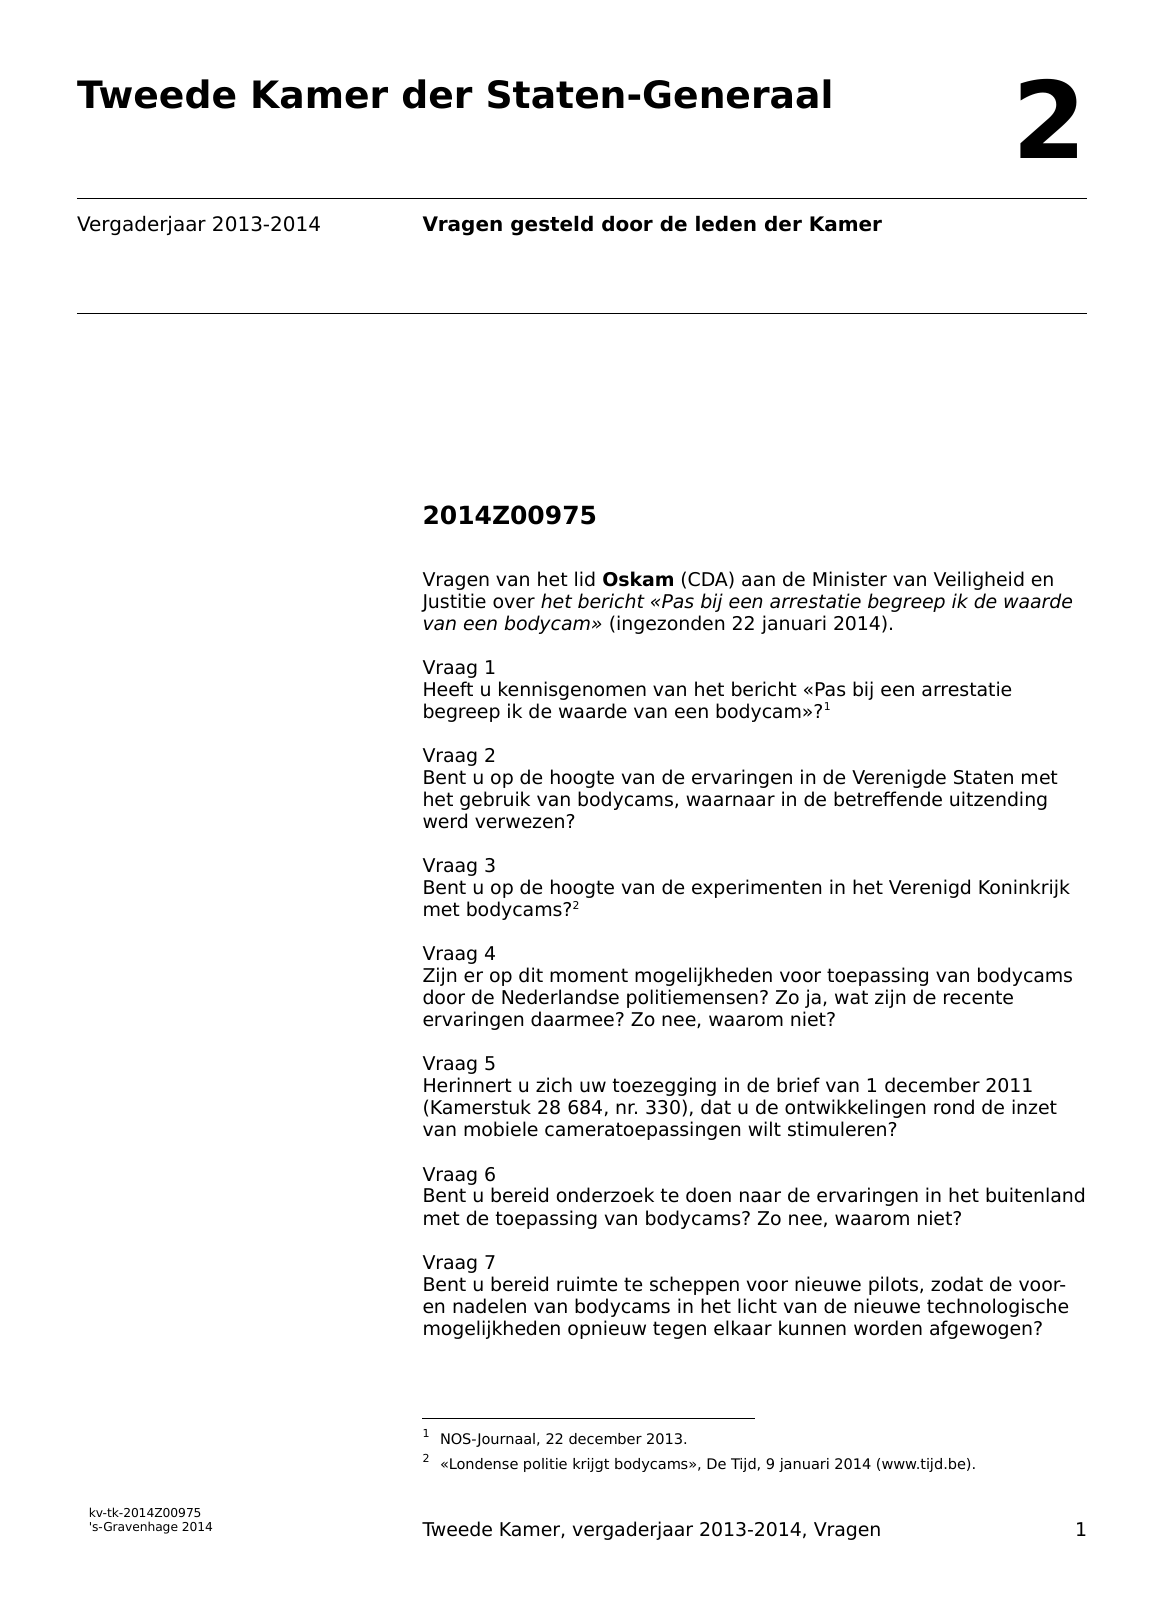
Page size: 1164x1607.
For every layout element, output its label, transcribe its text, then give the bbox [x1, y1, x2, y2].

text Bent u op de hoogte van de ervaringen in de Verenigde Staten met het gebruik van bodycams, waarnaar in de betreffende uitzending werd verwezen? [422, 767, 1087, 833]
text 2014Z00975 [422, 501, 1087, 531]
text Vraag 2 [422, 745, 1087, 767]
text 's-Gravenhage 2014 [88, 1520, 323, 1534]
table_cell Vragen gesteld door de leden der Kamer [422, 199, 1087, 313]
table_header 2 [886, 59, 1087, 198]
table_header Tweede Kamer der Staten-Generaal [77, 59, 886, 198]
text Vraag 5 [422, 1053, 1087, 1075]
text Vraag 4 [422, 943, 1087, 965]
text Bent u bereid onderzoek te doen naar de ervaringen in het buitenland met de toepassing van bodycams? Zo nee, waarom niet? [422, 1185, 1087, 1229]
text NOS-Journaal, 22 december 2013. [422, 1427, 1087, 1449]
text Vraag 7 [422, 1252, 1087, 1273]
text «Londense politie krijgt bodycams», De Tijd, 9 januari 2014 (www.tijd.be). [422, 1452, 1087, 1474]
text Vraag 6 [422, 1163, 1087, 1185]
text kv-tk-2014Z00975 [88, 1506, 323, 1520]
text Bent u bereid ruimte te scheppen voor nieuwe pilots, zodat de voor- en nadelen van bodycams in het licht van de nieuwe technologische mogelijkheden opnieuw tegen elkaar kunnen worden afgewogen? [422, 1273, 1087, 1339]
text Zijn er op dit moment mogelijkheden voor toepassing van bodycams door de Nederlandse politiemensen? Zo ja, wat zijn de recente ervaringen daarmee? Zo nee, waarom niet? [422, 965, 1087, 1031]
text Vragen van het lid Oskam (CDA) aan de Minister van Veiligheid en Justitie over het bericht «Pas bij een arrestatie begreep ik de waarde van een bodycam» (ingezonden 22 januari 2014). [422, 569, 1087, 635]
text Bent u op de hoogte van de experimenten in het Verenigd Koninkrijk met bodycams? [422, 877, 1087, 921]
table_cell Vergaderjaar 2013-2014 [77, 199, 422, 313]
text Herinnert u zich uw toezegging in de brief van 1 december 2011 (Kamerstuk 28 684, nr. 330), dat u de ontwikkelingen rond de inzet van mobiele cameratoepassingen wilt stimuleren? [422, 1075, 1087, 1141]
text Vraag 1 [422, 657, 1087, 679]
text Vraag 3 [422, 855, 1087, 877]
text Heeft u kennisgenomen van het bericht «Pas bij een arrestatie begreep ik de waarde van een bodycam»? [422, 679, 1087, 723]
